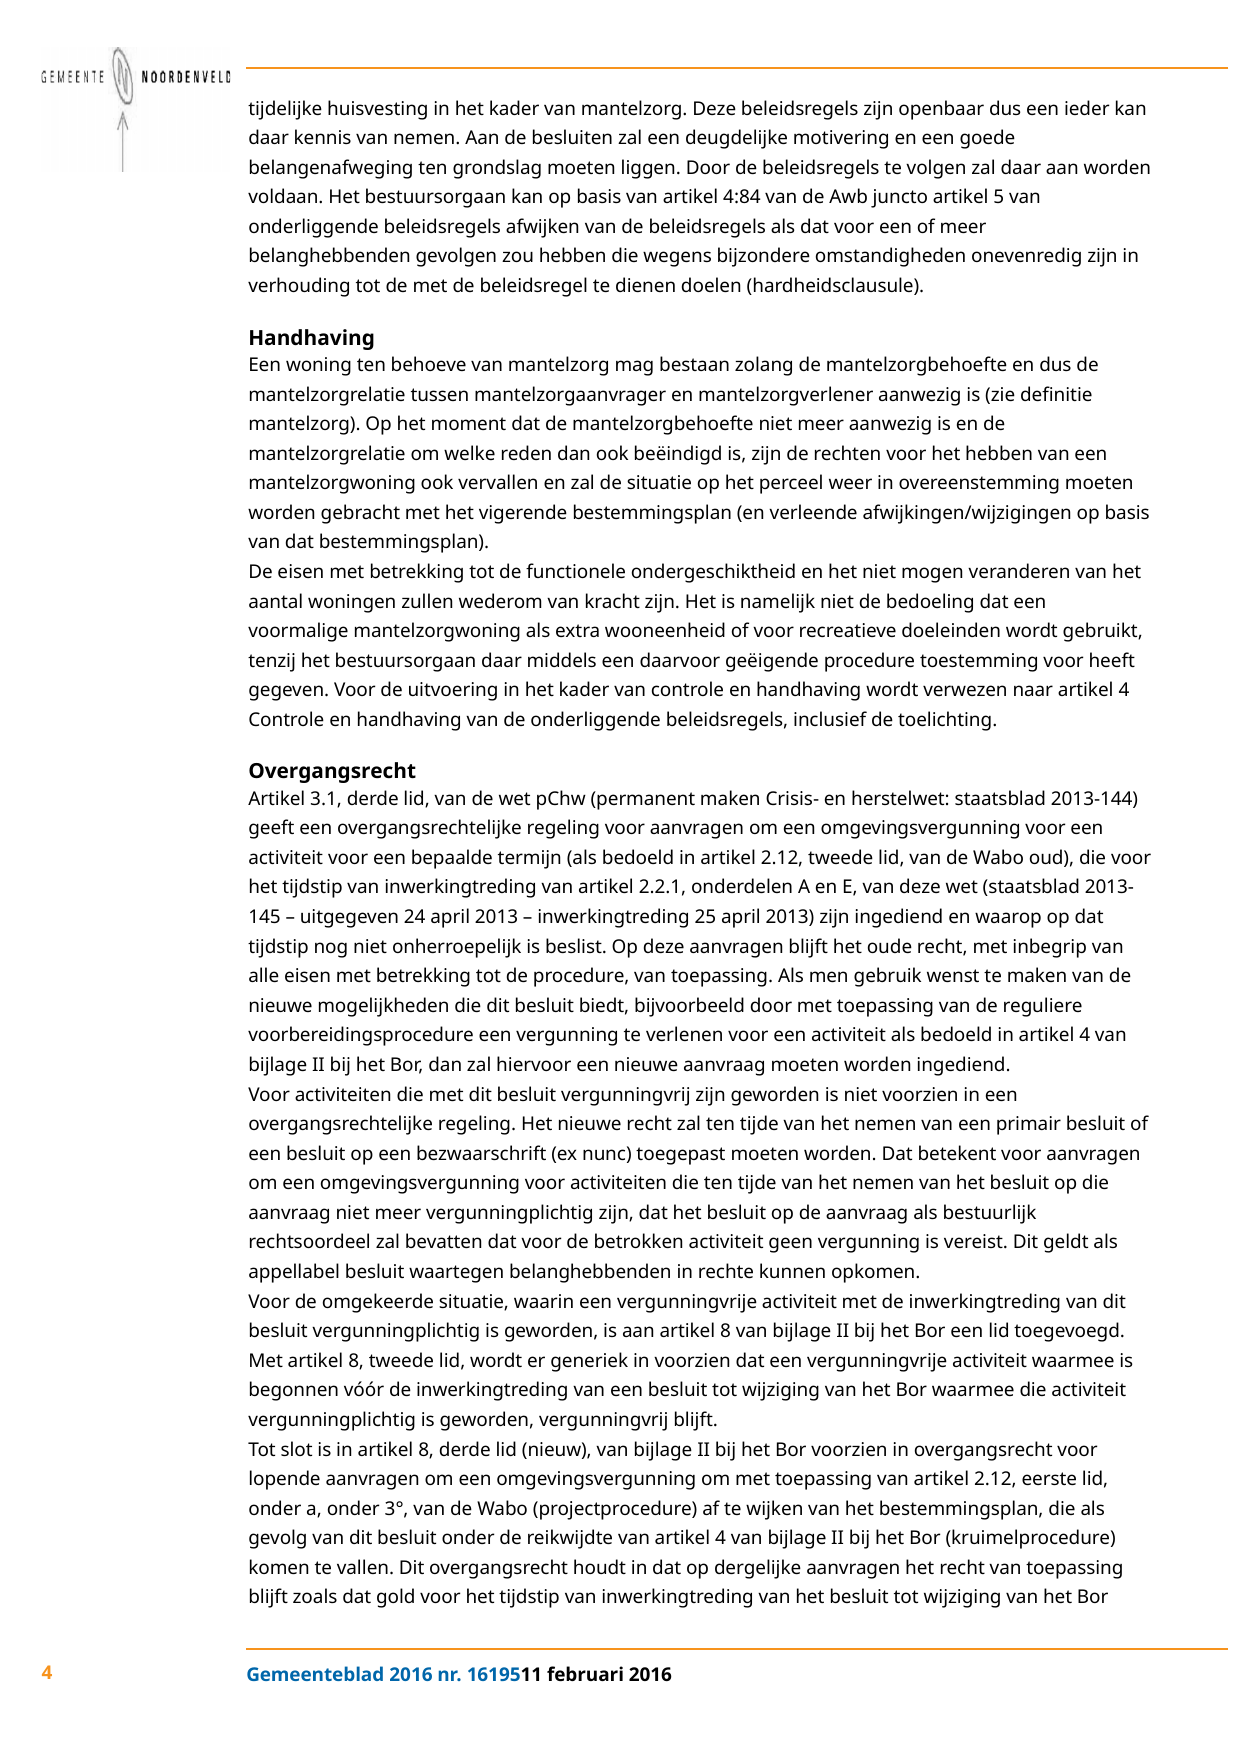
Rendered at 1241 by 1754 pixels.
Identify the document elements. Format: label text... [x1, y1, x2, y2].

text Voor de omgekeerde situatie, waarin een vergunningvrije activiteit met de inwerkingtreding van dit besluit vergunningplichtig is geworden, is aan artikel 8 van bijlage II bij het Bor een lid toegevoegd. Met artikel 8, tweede lid, wordt er generiek in voorzien dat een vergunningvrije activiteit waarmee is begonnen vóór de inwerkingtreding van een besluit tot wijziging van het Bor waarmee die activiteit vergunningplichtig is geworden, vergunningvrij blijft. [248, 1288, 1152, 1432]
text tijdelijke huisvesting in het kader van mantelzorg. Deze beleidsregels zijn openbaar dus een ieder kan daar kennis van nemen. Aan de besluiten zal een deugdelijke motivering en een goede belangenafweging ten grondslag moeten liggen. Door de beleidsregels te volgen zal daar aan worden voldaan. Het bestuursorgaan kan op basis van artikel 4:84 van de Awb juncto artikel 5 van onderliggende beleidsregels afwijken van de beleidsregels als dat voor een of meer belanghebbenden gevolgen zou hebben die wegens bijzondere omstandigheden onevenredig zijn in verhouding tot de met de beleidsregel te dienen doelen (hardheidsclausule). [248, 95, 1152, 298]
text De eisen met betrekking tot de functionele ondergeschiktheid en het niet mogen veranderen van het aantal woningen zullen wederom van kracht zijn. Het is namelijk niet de bedoeling dat een voormalige mantelzorgwoning als extra wooneenheid of voor recreatieve doeleinden wordt gebruikt, tenzij het bestuursorgaan daar middels een daarvoor geëigende procedure toestemming voor heeft gegeven. Voor de uitvoering in het kader van controle en handhaving wordt verwezen naar artikel 4 Controle en handhaving van de onderliggende beleidsregels, inclusief de toelichting. [248, 558, 1152, 732]
picture [41, 47, 231, 172]
text Tot slot is in artikel 8, derde lid (nieuw), van bijlage II bij het Bor voorzien in overgangsrecht voor lopende aanvragen om een omgevingsvergunning om met toepassing van artikel 2.12, eerste lid, onder a, onder 3°, van de Wabo (projectprocedure) af te wijken van het bestemmingsplan, die als gevolg van dit besluit onder de reikwijdte van artikel 4 van bijlage II bij het Bor (kruimelprocedure) komen te vallen. Dit overgangsrecht houdt in dat op dergelijke aanvragen het recht van toepassing blijft zoals dat gold voor het tijdstip van inwerkingtreding van het besluit tot wijziging van het Bor [248, 1436, 1152, 1609]
text Artikel 3.1, derde lid, van de wet pChw (permanent maken Crisis- en herstelwet: staatsblad 2013-144) geeft een overgangsrechtelijke regeling voor aanvragen om een omgevingsvergunning voor een activiteit voor een bepaalde termijn (als bedoeld in artikel 2.12, tweede lid, van de Wabo oud), die voor het tijdstip van inwerkingtreding van artikel 2.2.1, onderdelen A en E, van deze wet (staatsblad 2013-145 – uitgegeven 24 april 2013 – inwerkingtreding 25 april 2013) zijn ingediend en waarop op dat tijdstip nog niet onherroepelijk is beslist. Op deze aanvragen blijft het oude recht, met inbegrip van alle eisen met betrekking tot de procedure, van toepassing. Als men gebruik wenst te maken van de nieuwe mogelijkheden die dit besluit biedt, bijvoorbeeld door met toepassing van de reguliere voorbereidingsprocedure een vergunning te verlenen voor een activiteit als bedoeld in artikel 4 van bijlage II bij het Bor, dan zal hiervoor een nieuwe aanvraag moeten worden ingediend. [248, 785, 1152, 1077]
text Een woning ten behoeve van mantelzorg mag bestaan zolang de mantelzorgbehoefte en dus de mantelzorgrelatie tussen mantelzorgaanvrager en mantelzorgverlener aanwezig is (zie definitie mantelzorg). Op het moment dat de mantelzorgbehoefte niet meer aanwezig is en de mantelzorgrelatie om welke reden dan ook beëindigd is, zijn de rechten voor het hebben van een mantelzorgwoning ook vervallen en zal de situatie op het perceel weer in overeenstemming moeten worden gebracht met het vigerende bestemmingsplan (en verleende afwijkingen/wijzigingen op basis van dat bestemmingsplan). [248, 351, 1152, 554]
text Handhaving [248, 323, 1152, 351]
text Voor activiteiten die met dit besluit vergunningvrij zijn geworden is niet voorzien in een overgangsrechtelijke regeling. Het nieuwe recht zal ten tijde van het nemen van een primair besluit of een besluit op een bezwaarschrift (ex nunc) toegepast moeten worden. Dat betekent voor aanvragen om een omgevingsvergunning voor activiteiten die ten tijde van het nemen van het besluit op die aanvraag niet meer vergunningplichtig zijn, dat het besluit op de aanvraag als bestuurlijk rechtsoordeel zal bevatten dat voor de betrokken activiteit geen vergunning is vereist. Dit geldt als appellabel besluit waartegen belanghebbenden in rechte kunnen opkomen. [248, 1081, 1152, 1284]
text Overgangsrecht [248, 757, 1152, 785]
